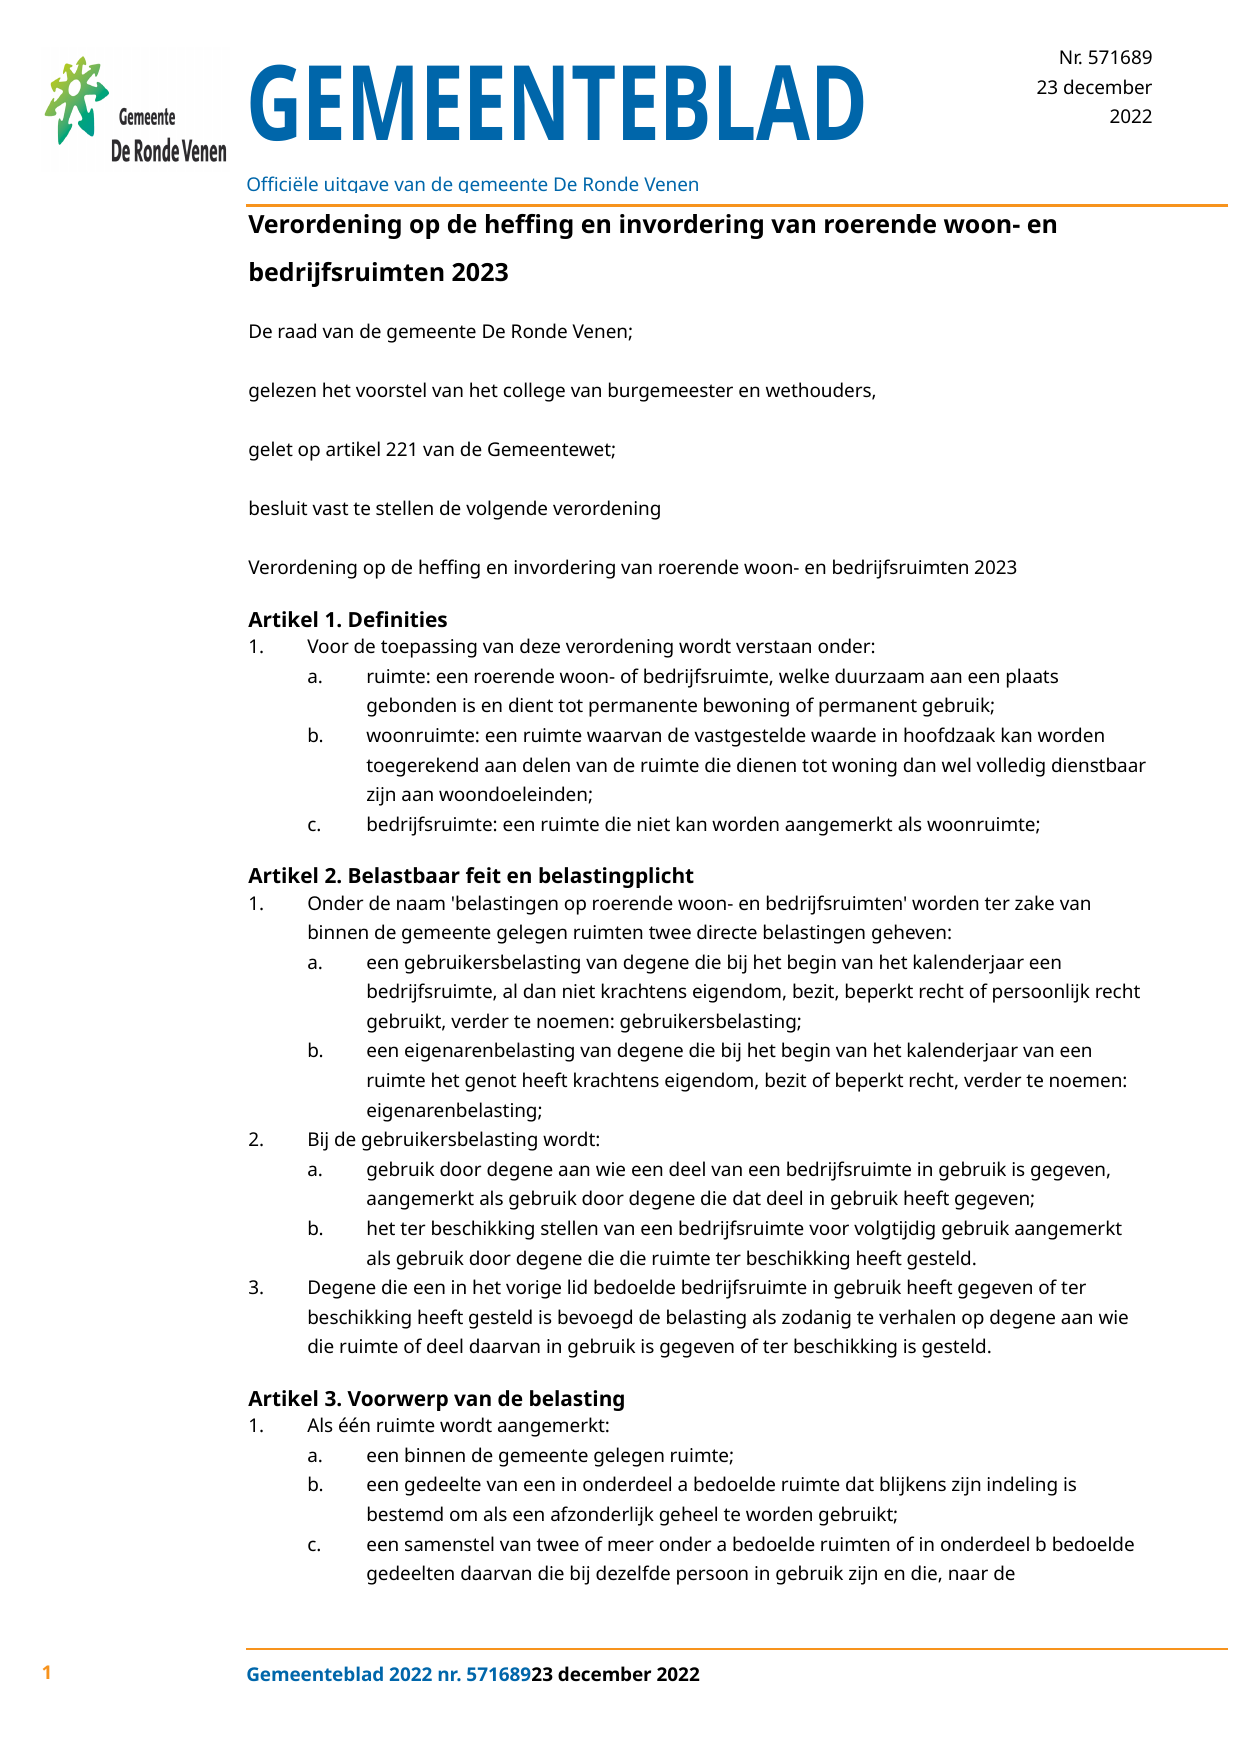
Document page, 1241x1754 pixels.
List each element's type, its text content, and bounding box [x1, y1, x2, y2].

list een samenstel van twee of meer onder a bedoelde ruimten of in onderdeel b bedoelde gedeelten daarvan die bij dezelfde persoon in gebruik zijn en die, naar de [307, 1531, 1152, 1586]
list woonruimte: een ruimte waarvan de vastgestelde waarde in hoofdzaak kan worden toegerekend aan delen van de ruimte die dienen tot woning dan wel volledig dienstbaar zijn aan woondoeleinden; [307, 722, 1152, 807]
text gelezen het voorstel van het college van burgemeester en wethouders, [248, 377, 1152, 403]
list bedrijfsruimte: een ruimte die niet kan worden aangemerkt als woonruimte; [307, 811, 1152, 837]
text Artikel 3. Voorwerp van de belasting [248, 1384, 1152, 1412]
list Degene die een in het vorige lid bedoelde bedrijfsruimte in gebruik heeft gegeven of ter beschikking heeft gesteld is bevoegd de belasting als zodanig te verhalen op degene aan wie die ruimte of deel daarvan in gebruik is gegeven of ter beschikking is gesteld. [248, 1274, 1152, 1359]
list Voor de toepassing van deze verordening wordt verstaan onder: [248, 633, 1152, 659]
text gelet op artikel 221 van de Gemeentewet; [248, 436, 1152, 462]
picture [41, 47, 231, 172]
text Verordening op de heffing en invordering van roerende woon- en bedrijfsruimten 2023 [248, 554, 1152, 580]
list een gebruikersbelasting van degene die bij het begin van het kalenderjaar een bedrijfsruimte, al dan niet krachtens eigendom, bezit, beperkt recht of persoonlijk recht gebruikt, verder te noemen: gebruikersbelasting; [307, 949, 1152, 1034]
list Als één ruimte wordt aangemerkt: [248, 1412, 1152, 1438]
text Verordening op de heffing en invordering van roerende woon- en bedrijfsruimten 2023 [248, 207, 1152, 288]
list Bij de gebruikersbelasting wordt: [248, 1126, 1152, 1152]
list ruimte: een roerende woon- of bedrijfsruimte, welke duurzaam aan een plaats gebonden is en dient tot permanente bewoning of permanent gebruik; [307, 663, 1152, 718]
list gebruik door degene aan wie een deel van een bedrijfsruimte in gebruik is gegeven, aangemerkt als gebruik door degene die dat deel in gebruik heeft gegeven; [307, 1156, 1152, 1211]
text Artikel 2. Belastbaar feit en belastingplicht [248, 861, 1152, 890]
list Onder de naam 'belastingen op roerende woon- en bedrijfsruimten' worden ter zake van binnen de gemeente gelegen ruimten twee directe belastingen geheven: [248, 890, 1152, 945]
list een binnen de gemeente gelegen ruimte; [307, 1442, 1152, 1468]
text Artikel 1. Definities [248, 605, 1152, 633]
list het ter beschikking stellen van een bedrijfsruimte voor volgtijdig gebruik aangemerkt als gebruik door degene die die ruimte ter beschikking heeft gesteld. [307, 1215, 1152, 1271]
list een eigenarenbelasting van degene die bij het begin van het kalenderjaar van een ruimte het genot heeft krachtens eigendom, bezit of beperkt recht, verder te noemen: eigenarenbelasting; [307, 1038, 1152, 1123]
list een gedeelte van een in onderdeel a bedoelde ruimte dat blijkens zijn indeling is bestemd om als een afzonderlijk geheel te worden gebruikt; [307, 1472, 1152, 1527]
text De raad van de gemeente De Ronde Venen; [248, 318, 1152, 344]
text besluit vast te stellen de volgende verordening [248, 495, 1152, 521]
